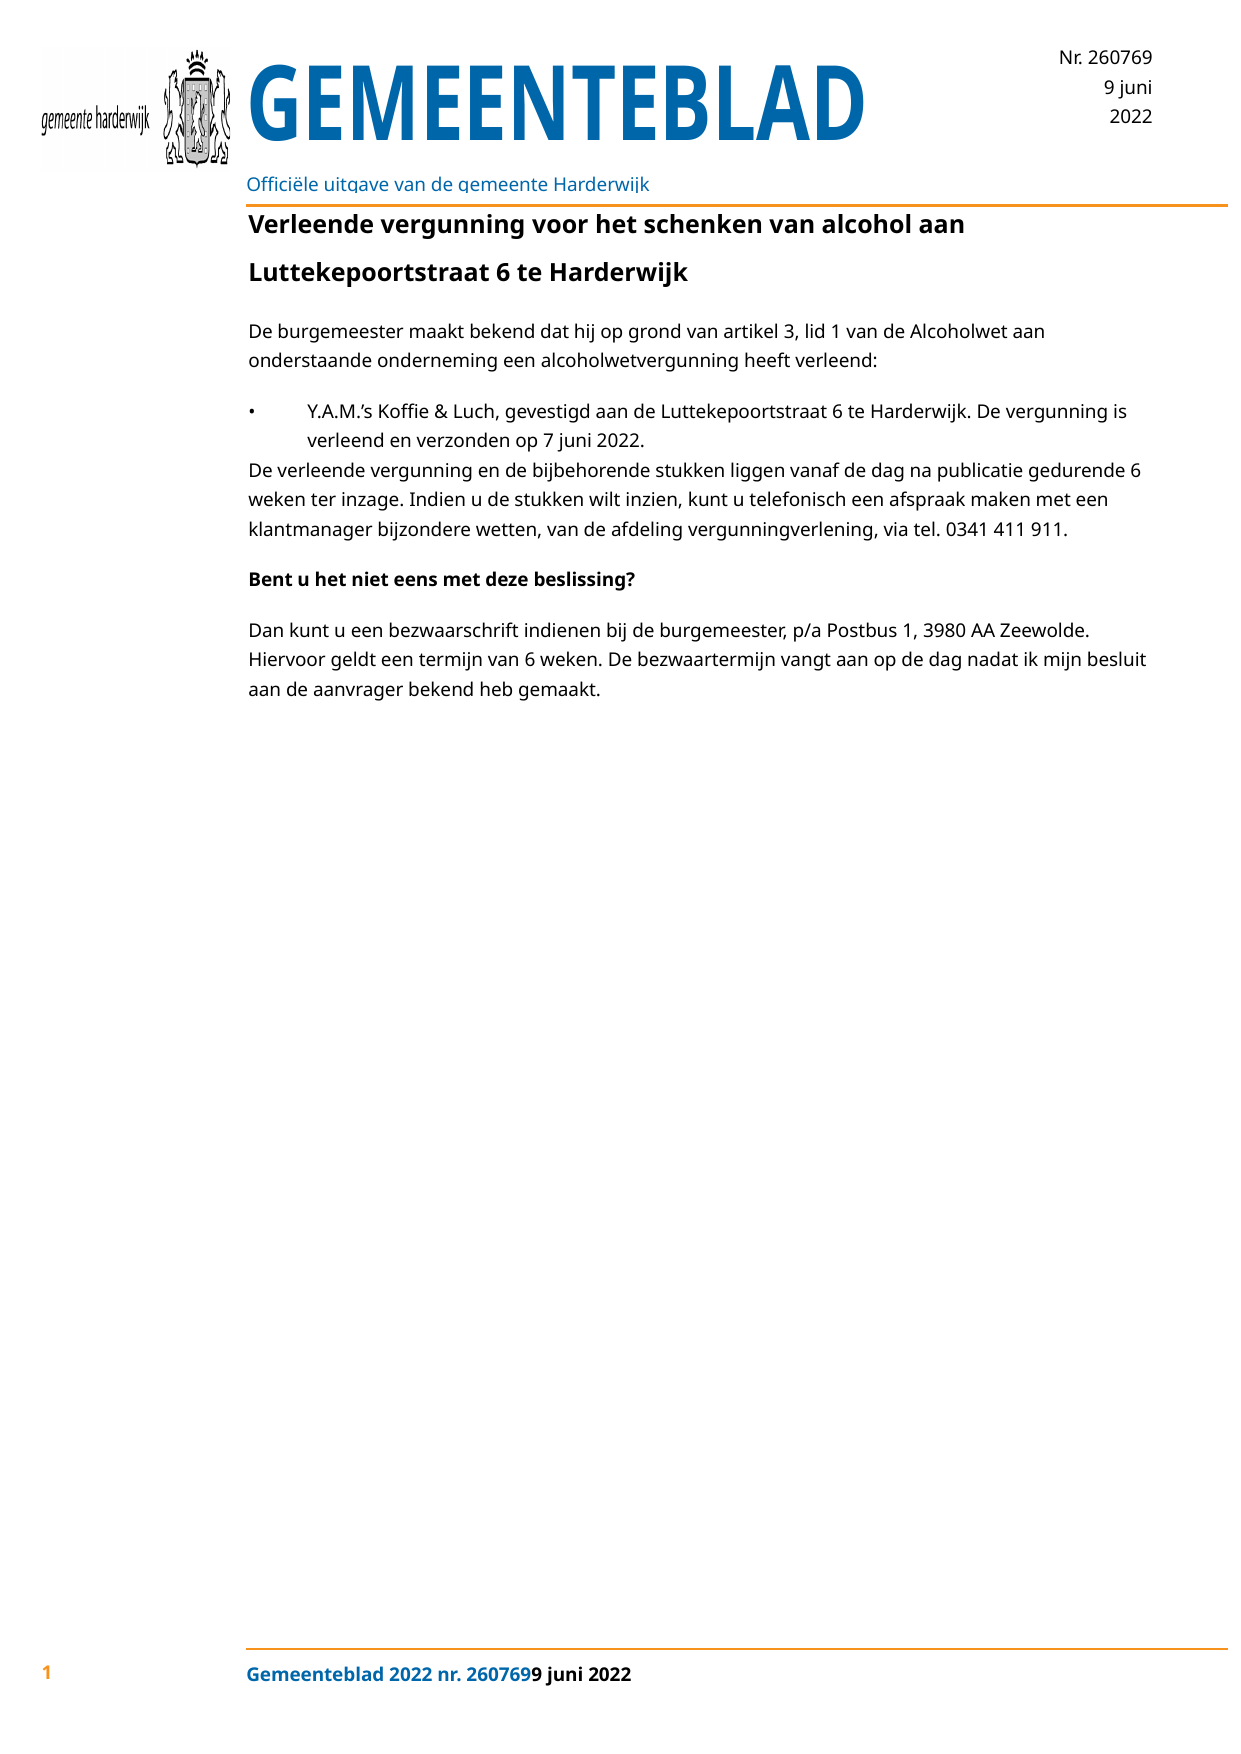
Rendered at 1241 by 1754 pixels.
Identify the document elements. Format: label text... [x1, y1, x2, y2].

list Y.A.M.’s Koffie & Luch, gevestigd aan de Luttekepoortstraat 6 te Harderwijk. De vergunning is verleend en verzonden op 7 juni 2022. [248, 398, 1152, 453]
picture [41, 47, 231, 172]
text De verleende vergunning en de bijbehorende stukken liggen vanaf de dag na publicatie gedurende 6 weken ter inzage. Indien u de stukken wilt inzien, kunt u telefonisch een afspraak maken met een klantmanager bijzondere wetten, van de afdeling vergunningverlening, via tel. 0341 411 911. [248, 457, 1152, 542]
text Bent u het niet eens met deze beslissing? [248, 567, 1152, 592]
text Dan kunt u een bezwaarschrift indienen bij de burgemeester, p/a Postbus 1, 3980 AA Zeewolde. Hiervoor geldt een termijn van 6 weken. De bezwaartermijn vangt aan op de dag nadat ik mijn besluit aan de aanvrager bekend heb gemaakt. [248, 617, 1152, 702]
text Verleende vergunning voor het schenken van alcohol aan Luttekepoortstraat 6 te Harderwijk [248, 207, 1152, 288]
text De burgemeester maakt bekend dat hij op grond van artikel 3, lid 1 van de Alcoholwet aan onderstaande onderneming een alcoholwetvergunning heeft verleend: [248, 318, 1152, 373]
